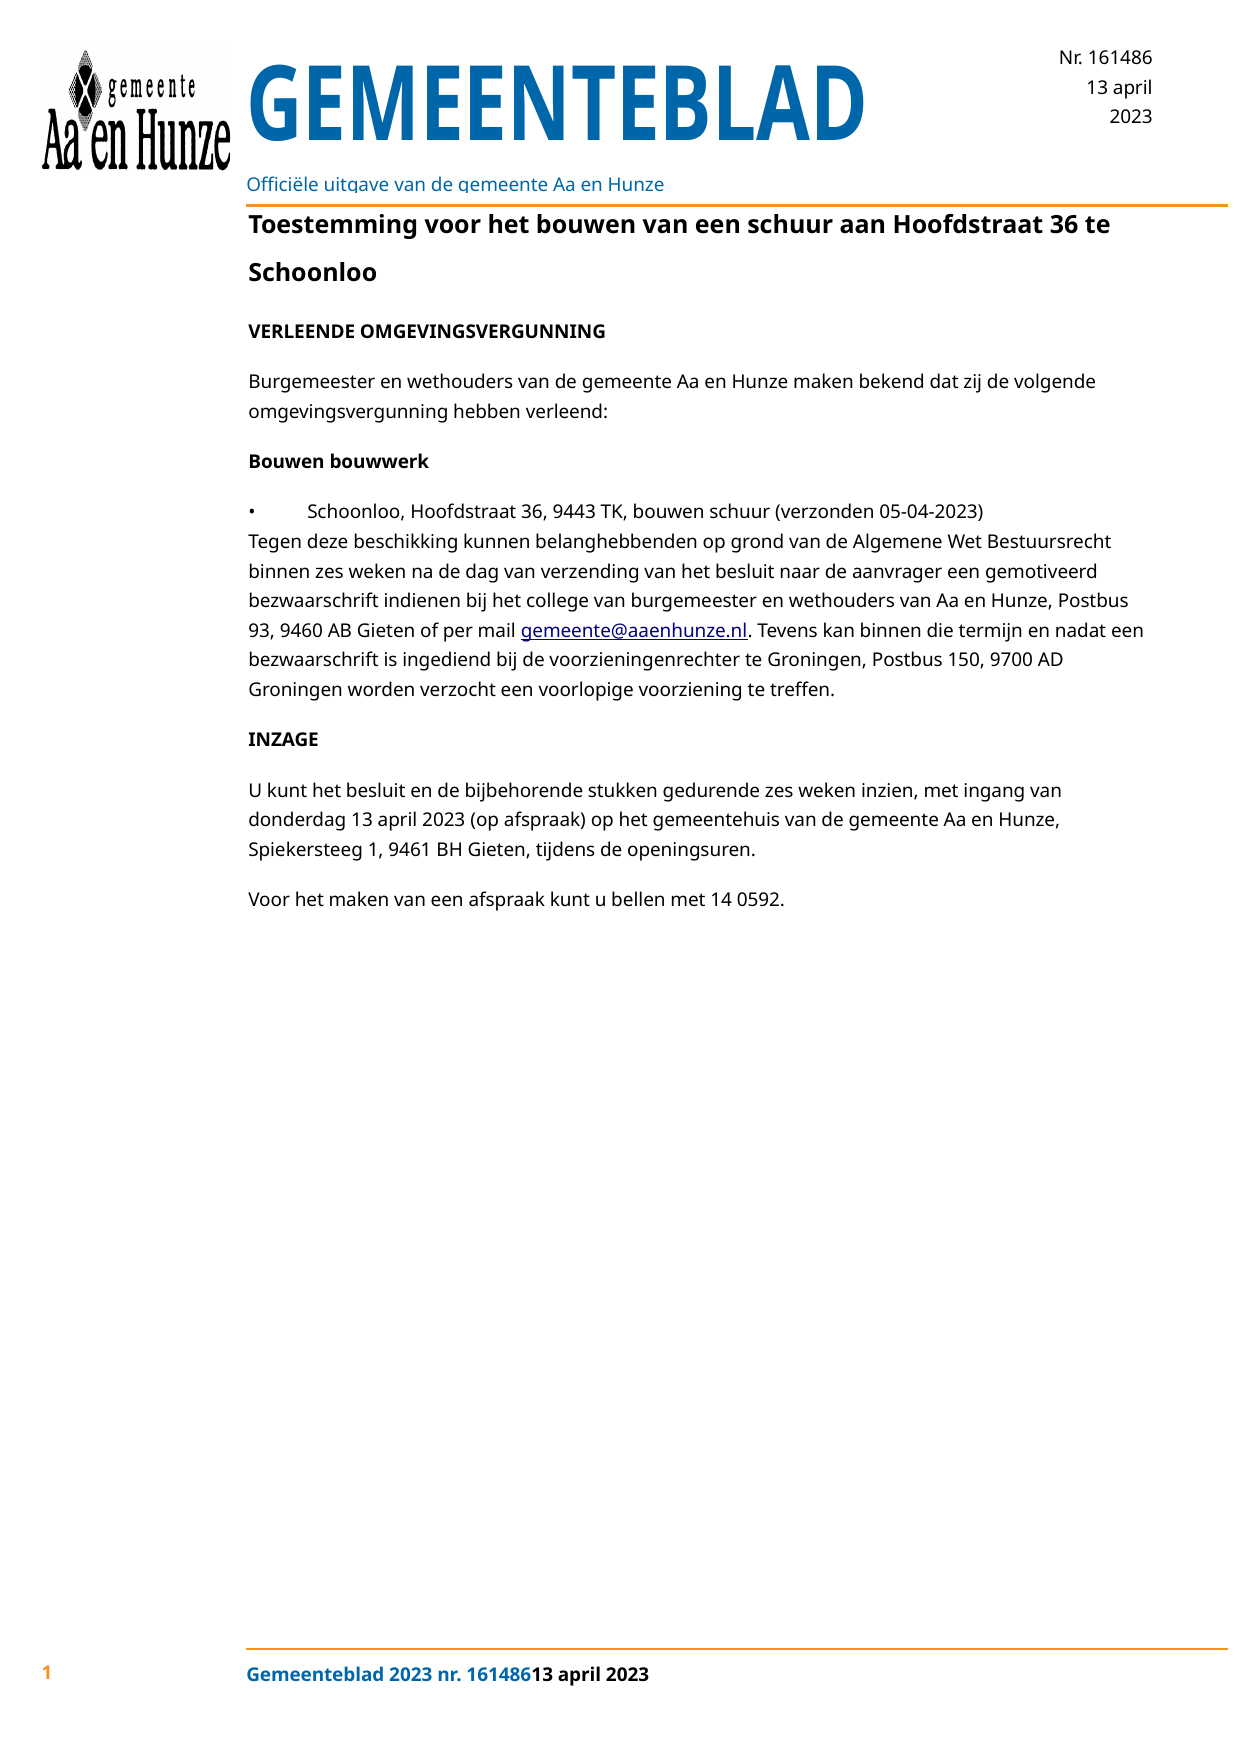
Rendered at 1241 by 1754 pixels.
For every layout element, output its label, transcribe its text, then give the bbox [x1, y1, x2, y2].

text INZAGE [248, 727, 1152, 752]
text Tegen deze beschikking kunnen belanghebbenden op grond van de Algemene Wet Bestuursrecht binnen zes weken na de dag van verzending van het besluit naar de aanvrager een gemotiveerd bezwaarschrift indienen bij het college van burgemeester en wethouders van Aa en Hunze, Postbus 93, 9460 AB Gieten of per mail gemeente@aaenhunze.nl. Tevens kan binnen die termijn en nadat een bezwaarschrift is ingediend bij de voorzieningenrechter te Groningen, Postbus 150, 9700 AD Groningen worden verzocht een voorlopige voorziening te treffen. [248, 528, 1152, 702]
picture [41, 47, 231, 172]
list Schoonloo, Hoofdstraat 36, 9443 TK, bouwen schuur (verzonden 05-04-2023) [248, 499, 1152, 524]
text VERLEENDE OMGEVINGSVERGUNNING [248, 318, 1152, 344]
text Toestemming voor het bouwen van een schuur aan Hoofdstraat 36 te Schoonloo [248, 207, 1152, 288]
text Bouwen bouwwerk [248, 448, 1152, 474]
text Voor het maken van een afspraak kunt u bellen met 14 0592. [248, 887, 1152, 912]
text Burgemeester en wethouders van de gemeente Aa en Hunze maken bekend dat zij de volgende omgevingsvergunning hebben verleend: [248, 368, 1152, 424]
text U kunt het besluit en de bijbehorende stukken gedurende zes weken inzien, met ingang van donderdag 13 april 2023 (op afspraak) op het gemeentehuis van de gemeente Aa en Hunze, Spiekersteeg 1, 9461 BH Gieten, tijdens de openingsuren. [248, 777, 1152, 862]
